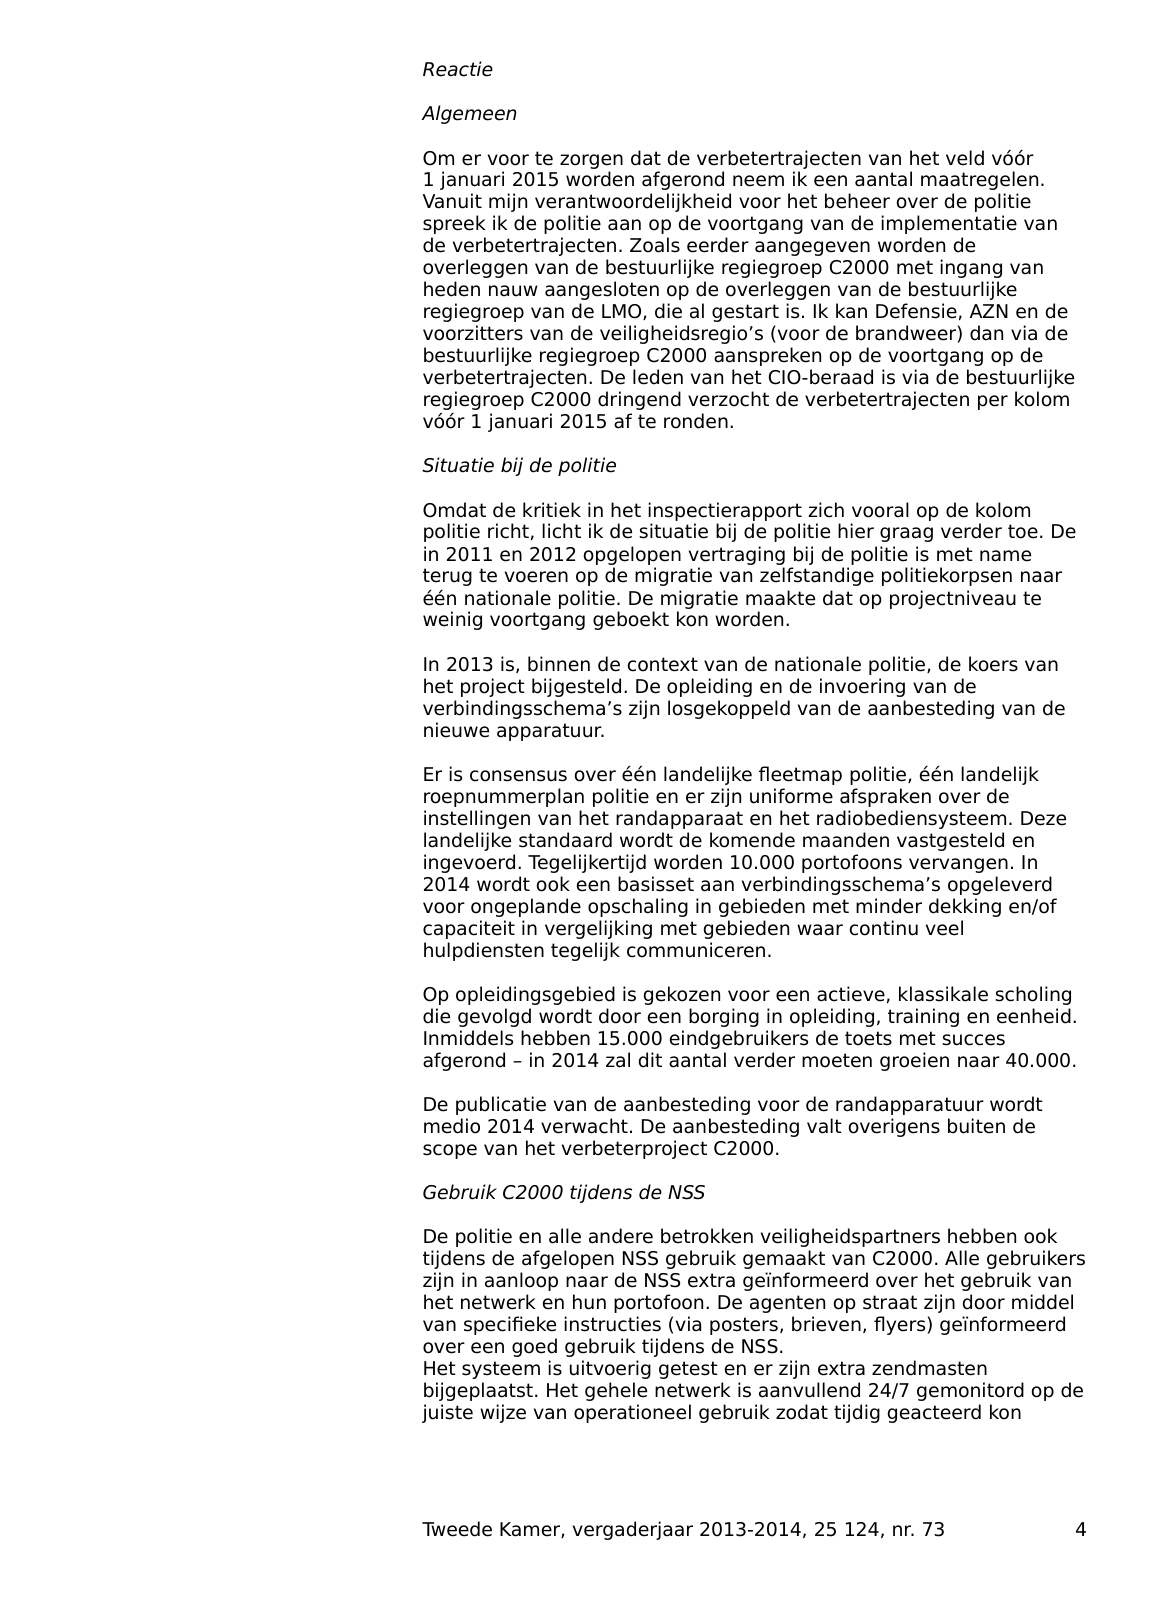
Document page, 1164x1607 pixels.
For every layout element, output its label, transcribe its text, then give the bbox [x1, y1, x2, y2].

text Omdat de kritiek in het inspectierapport zich vooral op de kolom politie richt, licht ik de situatie bij de politie hier graag verder toe. De in 2011 en 2012 opgelopen vertraging bij de politie is met name terug te voeren op de migratie van zelfstandige politiekorpsen naar één nationale politie. De migratie maakte dat op projectniveau te weinig voortgang geboekt kon worden. [422, 499, 1087, 631]
text Op opleidingsgebied is gekozen voor een actieve, klassikale scholing die gevolgd wordt door een borging in opleiding, training en eenheid. Inmiddels hebben 15.000 eindgebruikers de toets met succes afgerond – in 2014 zal dit aantal verder moeten groeien naar 40.000. [422, 984, 1087, 1072]
subtitle Algemeen [422, 103, 1087, 125]
text De publicatie van de aanbesteding voor de randapparatuur wordt medio 2014 verwacht. De aanbesteding valt overigens buiten de scope van het verbeterproject C2000. [422, 1094, 1087, 1160]
text In 2013 is, binnen de context van de nationale politie, de koers van het project bijgesteld. De opleiding en de invoering van de verbindingsschema’s zijn losgekoppeld van de aanbesteding van de nieuwe apparatuur. [422, 653, 1087, 741]
text Om er voor te zorgen dat de verbetertrajecten van het veld vóór 1 januari 2015 worden afgerond neem ik een aantal maatregelen. Vanuit mijn verantwoordelijkheid voor het beheer over de politie spreek ik de politie aan op de voortgang van de implementatie van de verbetertrajecten. Zoals eerder aangegeven worden de overleggen van de bestuurlijke regiegroep C2000 met ingang van heden nauw aangesloten op de overleggen van de bestuurlijke regiegroep van de LMO, die al gestart is. Ik kan Defensie, AZN en de voorzitters van de veiligheidsregio’s (voor de brandweer) dan via de bestuurlijke regiegroep C2000 aanspreken op de voortgang op de verbetertrajecten. De leden van het CIO-beraad is via de bestuurlijke regiegroep C2000 dringend verzocht de verbetertrajecten per kolom vóór 1 januari 2015 af te ronden. [422, 147, 1087, 433]
subtitle Reactie [422, 59, 1087, 81]
subtitle Situatie bij de politie [422, 455, 1087, 477]
text Er is consensus over één landelijke fleetmap politie, één landelijk roepnummerplan politie en er zijn uniforme afspraken over de instellingen van het randapparaat en het radiobediensysteem. Deze landelijke standaard wordt de komende maanden vastgesteld en ingevoerd. Tegelijkertijd worden 10.000 portofoons vervangen. In 2014 wordt ook een basisset aan verbindingsschema’s opgeleverd voor ongeplande opschaling in gebieden met minder dekking en/of capaciteit in vergelijking met gebieden waar continu veel hulpdiensten tegelijk communiceren. [422, 764, 1087, 961]
text Het systeem is uitvoerig getest en er zijn extra zendmasten bijgeplaatst. Het gehele netwerk is aanvullend 24/7 gemonitord op de juiste wijze van operationeel gebruik zodat tijdig geacteerd kon [422, 1358, 1087, 1424]
subtitle Gebruik C2000 tijdens de NSS [422, 1182, 1087, 1204]
text De politie en alle andere betrokken veiligheidspartners hebben ook tijdens de afgelopen NSS gebruik gemaakt van C2000. Alle gebruikers zijn in aanloop naar de NSS extra geïnformeerd over het gebruik van het netwerk en hun portofoon. De agenten op straat zijn door middel van specifieke instructies (via posters, brieven, flyers) geïnformeerd over een goed gebruik tijdens de NSS. [422, 1226, 1087, 1358]
